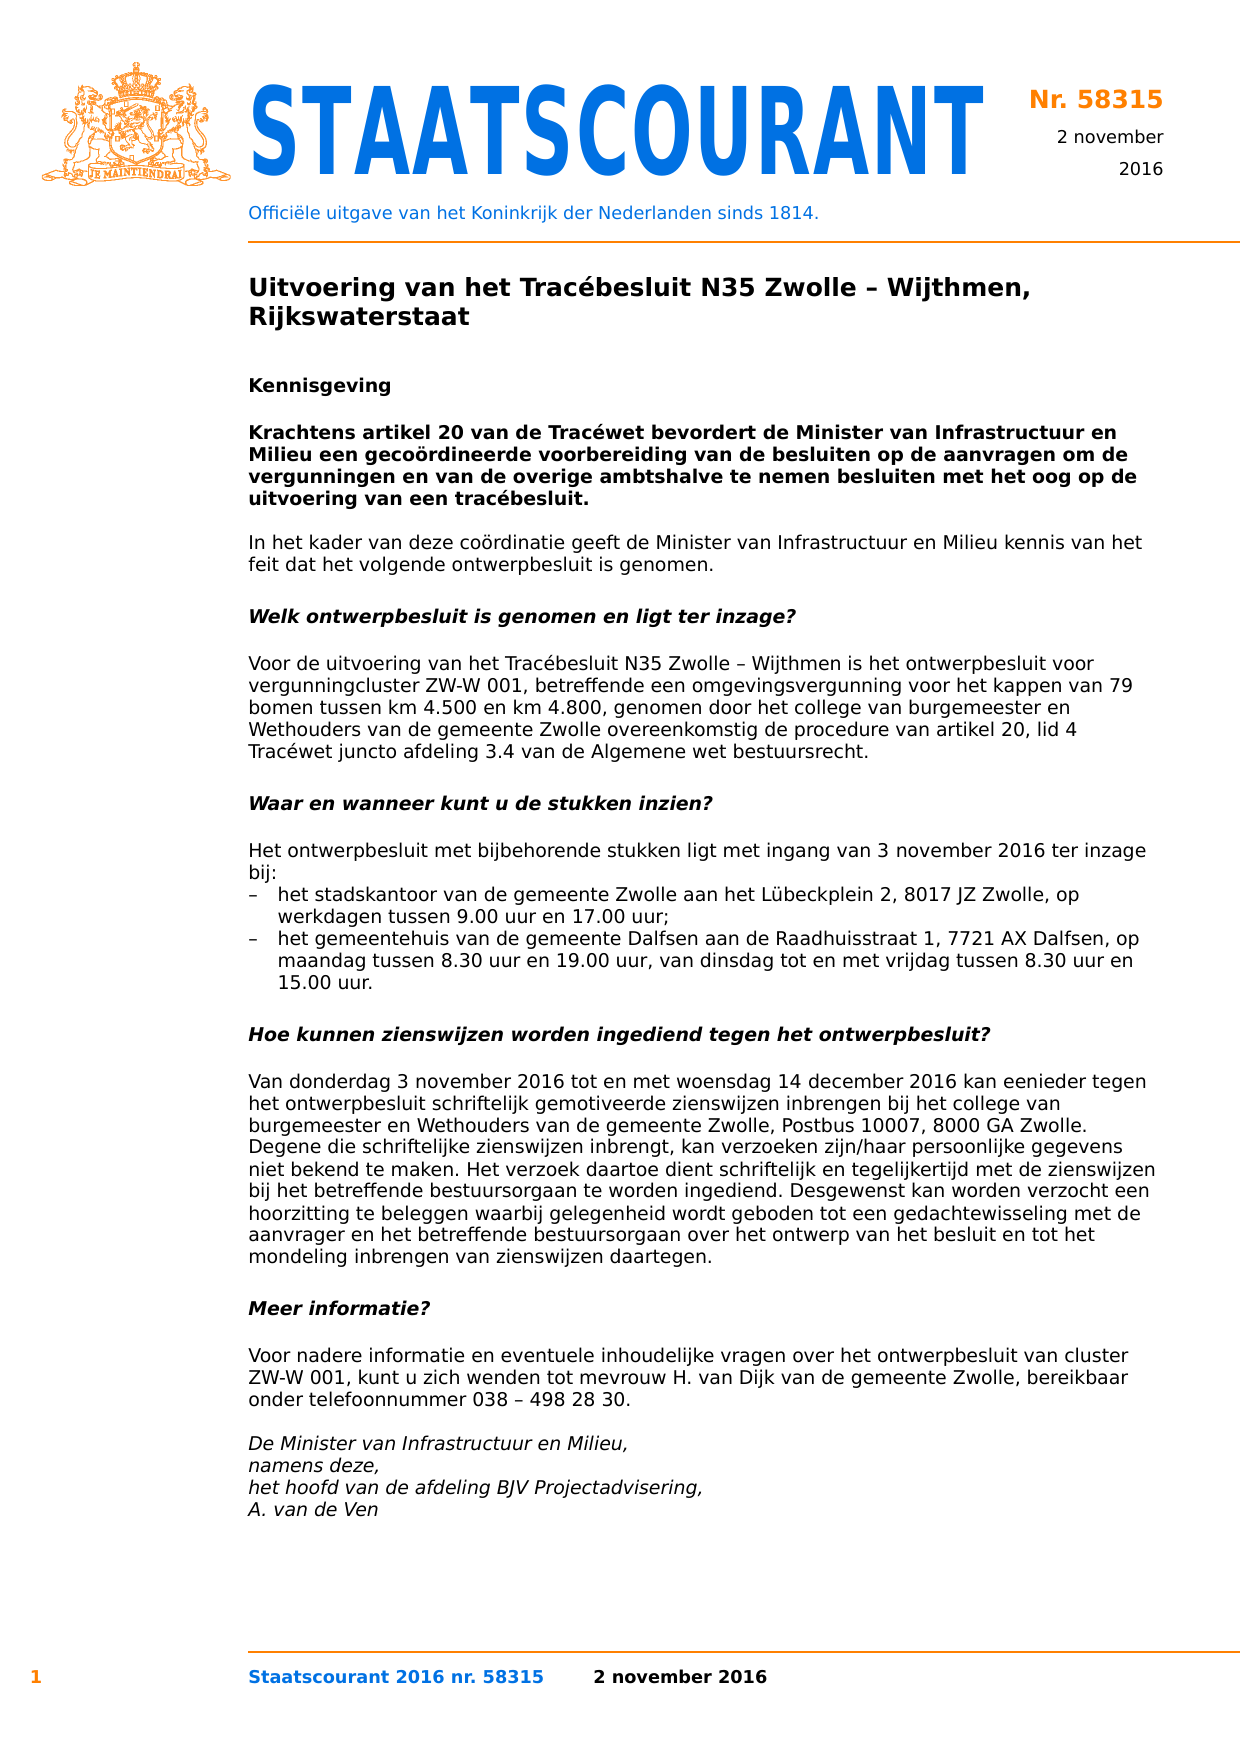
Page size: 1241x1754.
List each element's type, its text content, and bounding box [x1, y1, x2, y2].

table_header Nr. 58315 [998, 62, 1240, 121]
text In het kader van deze coördinatie geeft de Minister van Infrastructuur en Milieu kennis van het feit dat het volgende ontwerpbesluit is genomen. [248, 532, 1163, 576]
picture [41, 62, 231, 186]
text Van donderdag 3 november 2016 tot en met woensdag 14 december 2016 kan eenieder tegen het ontwerpbesluit schriftelijk gemotiveerde zienswijzen inbrengen bij het college van burgemeester en Wethouders van de gemeente Zwolle, Postbus 10007, 8000 GA Zwolle. Degene die schriftelijke zienswijzen inbrengt, kan verzoeken zijn/haar persoonlijke gegevens niet bekend te maken. Het verzoek daartoe dient schriftelijk en tegelijkertijd met de zienswijzen bij het betreffende bestuursorgaan te worden ingediend. Desgewenst kan worden verzocht een hoorzitting te beleggen waarbij gelegenheid wordt geboden tot een gedachtewisseling met de aanvrager en het betreffende bestuursorgaan over het ontwerp van het besluit en tot het mondeling inbrengen van zienswijzen daartegen. [248, 1071, 1163, 1268]
text Krachtens artikel 20 van de Tracéwet bevordert de Minister van Infrastructuur en Milieu een gecoördineerde voorbereiding van de besluiten op de aanvragen om de vergunningen en van de overige ambtshalve te nemen besluiten met het oog op de uitvoering van een tracébesluit. [248, 422, 1163, 510]
text Het ontwerpbesluit met bijbehorende stukken ligt met ingang van 3 november 2016 ter inzage bij: [248, 840, 1163, 884]
table_cell 2016 [998, 153, 1240, 203]
table_header STAATSCOURANT [248, 62, 998, 203]
table_cell 2 november [998, 121, 1240, 153]
text Voor nadere informatie en eventuele inhoudelijke vragen over het ontwerpbesluit van cluster ZW-W 001, kunt u zich wenden tot mevrouw H. van Dijk van de gemeente Zwolle, bereikbaar onder telefoonnummer 038 – 498 28 30. [248, 1345, 1163, 1411]
subtitle Waar en wanneer kunt u de stukken inzien? [248, 793, 1163, 815]
table_header [25, 62, 248, 241]
subtitle Meer informatie? [248, 1298, 1163, 1320]
subtitle Uitvoering van het Tracébesluit N35 Zwolle – Wijthmen, Rijkswaterstaat [248, 273, 1163, 331]
table_cell Officiële uitgave van het Koninkrijk der Nederlanden sinds 1814. [248, 203, 1240, 241]
text – het gemeentehuis van de gemeente Dalfsen aan de Raadhuisstraat 1, 7721 AX Dalfsen, op maandag tussen 8.30 uur en 19.00 uur, van dinsdag tot en met vrijdag tussen 8.30 uur en 15.00 uur. [248, 928, 1163, 993]
text – het stadskantoor van de gemeente Zwolle aan het Lübeckplein 2, 8017 JZ Zwolle, op werkdagen tussen 9.00 uur en 17.00 uur; [248, 884, 1163, 928]
subtitle Hoe kunnen zienswijzen worden ingediend tegen het ontwerpbesluit? [248, 1023, 1163, 1046]
subtitle Kennisgeving [248, 375, 1163, 397]
subtitle Welk ontwerpbesluit is genomen en ligt ter inzage? [248, 606, 1163, 628]
text Voor de uitvoering van het Tracébesluit N35 Zwolle – Wijthmen is het ontwerpbesluit voor vergunningcluster ZW-W 001, betreffende een omgevingsvergunning voor het kappen van 79 bomen tussen km 4.500 en km 4.800, genomen door het college van burgemeester en Wethouders van de gemeente Zwolle overeenkomstig de procedure van artikel 20, lid 4 Tracéwet juncto afdeling 3.4 van de Algemene wet bestuursrecht. [248, 653, 1163, 763]
text De Minister van Infrastructuur en Milieu, namens deze, het hoofd van de afdeling BJV Projectadvisering, A. van de Ven [248, 1433, 1163, 1521]
